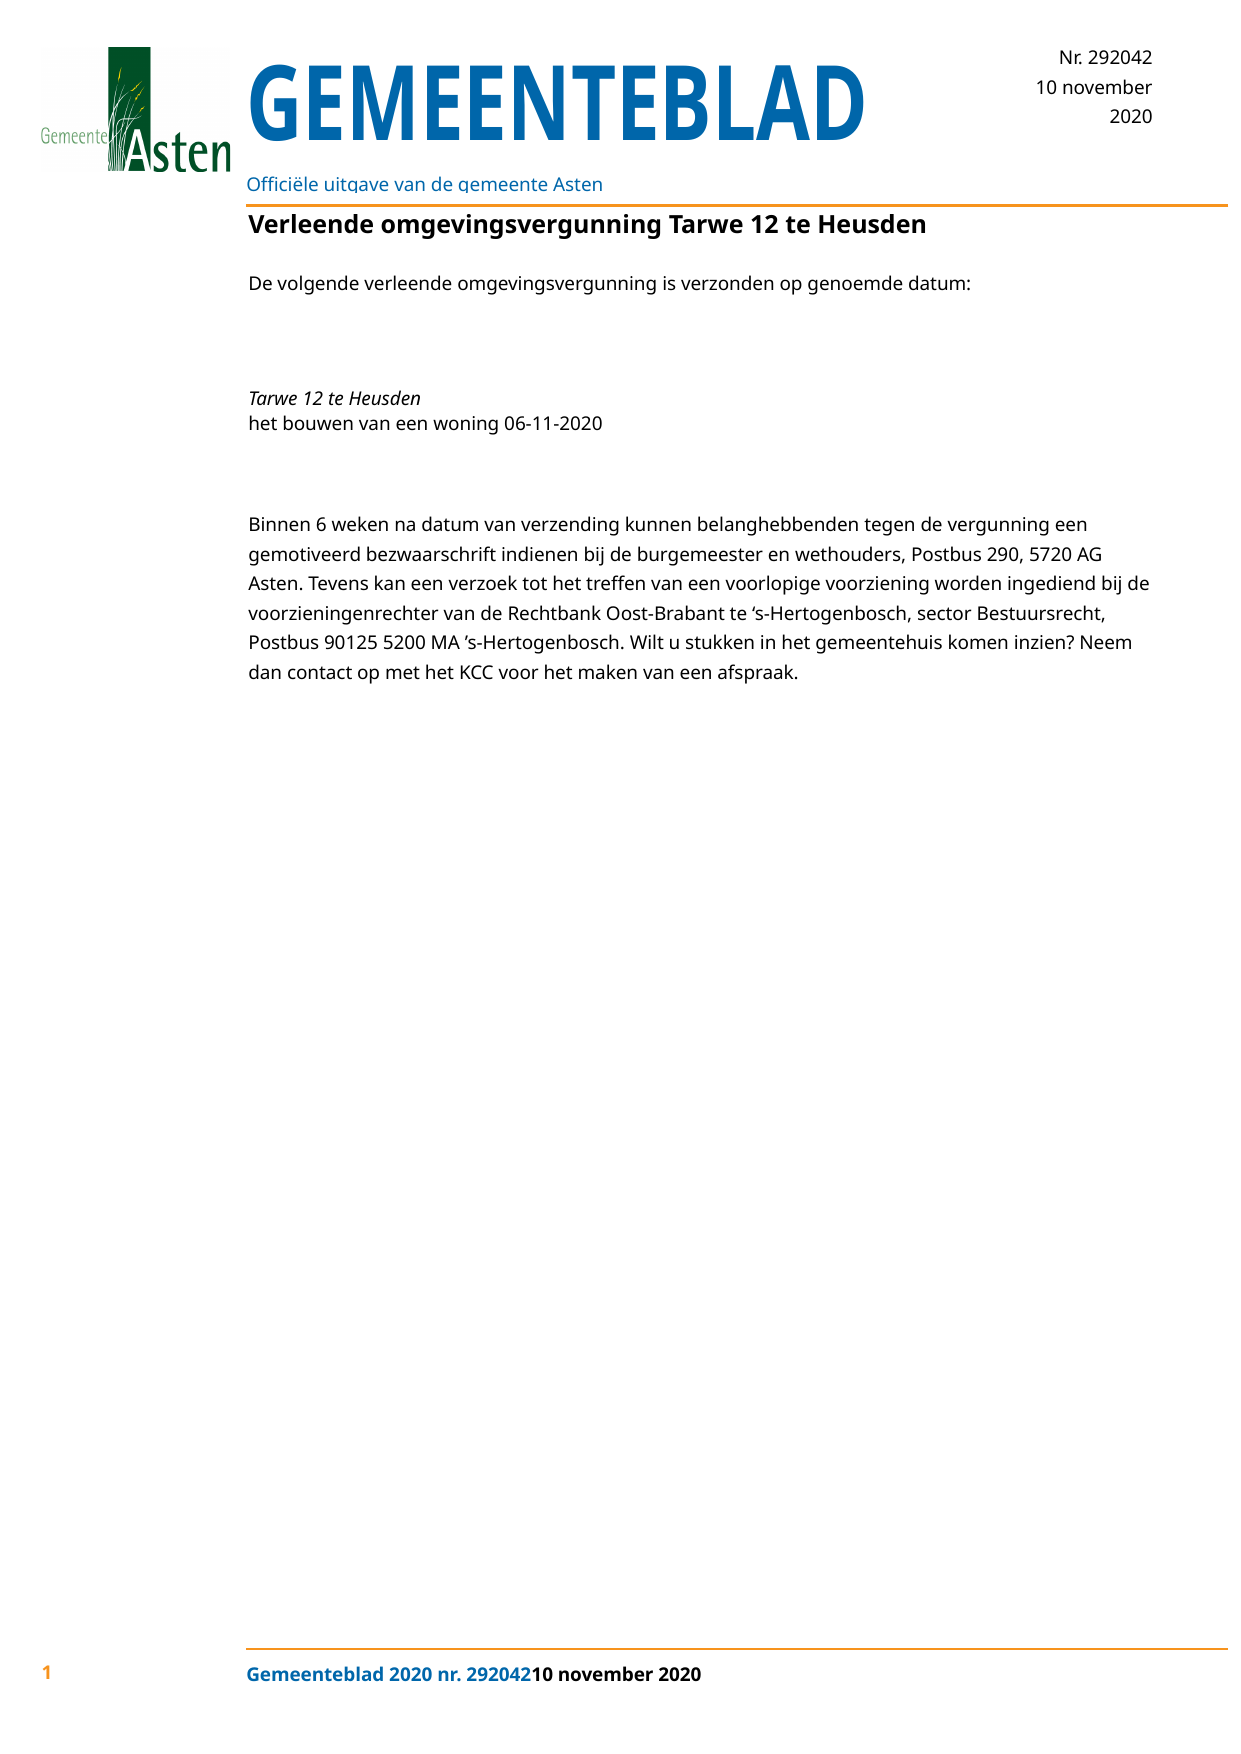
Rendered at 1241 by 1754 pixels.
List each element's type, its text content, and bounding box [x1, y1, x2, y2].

text Binnen 6 weken na datum van verzending kunnen belanghebbenden tegen de vergunning een gemotiveerd bezwaarschrift indienen bij de burgemeester en wethouders, Postbus 290, 5720 AG Asten. Tevens kan een verzoek tot het treffen van een voorlopige voorziening worden ingediend bij de voorzieningenrechter van de Rechtbank Oost-Brabant te ‘s-Hertogenbosch, sector Bestuursrecht, Postbus 90125 5200 MA ’s-Hertogenbosch. Wilt u stukken in het gemeentehuis komen inzien? Neem dan contact op met het KCC voor het maken van een afspraak. [248, 511, 1152, 685]
text De volgende verleende omgevingsvergunning is verzonden op genoemde datum: [248, 270, 1152, 296]
picture [41, 47, 231, 172]
text het bouwen van een woning 06-11-2020 [248, 410, 1152, 436]
text Tarwe 12 te Heusden [248, 385, 1152, 410]
text Verleende omgevingsvergunning Tarwe 12 te Heusden [248, 207, 1152, 241]
